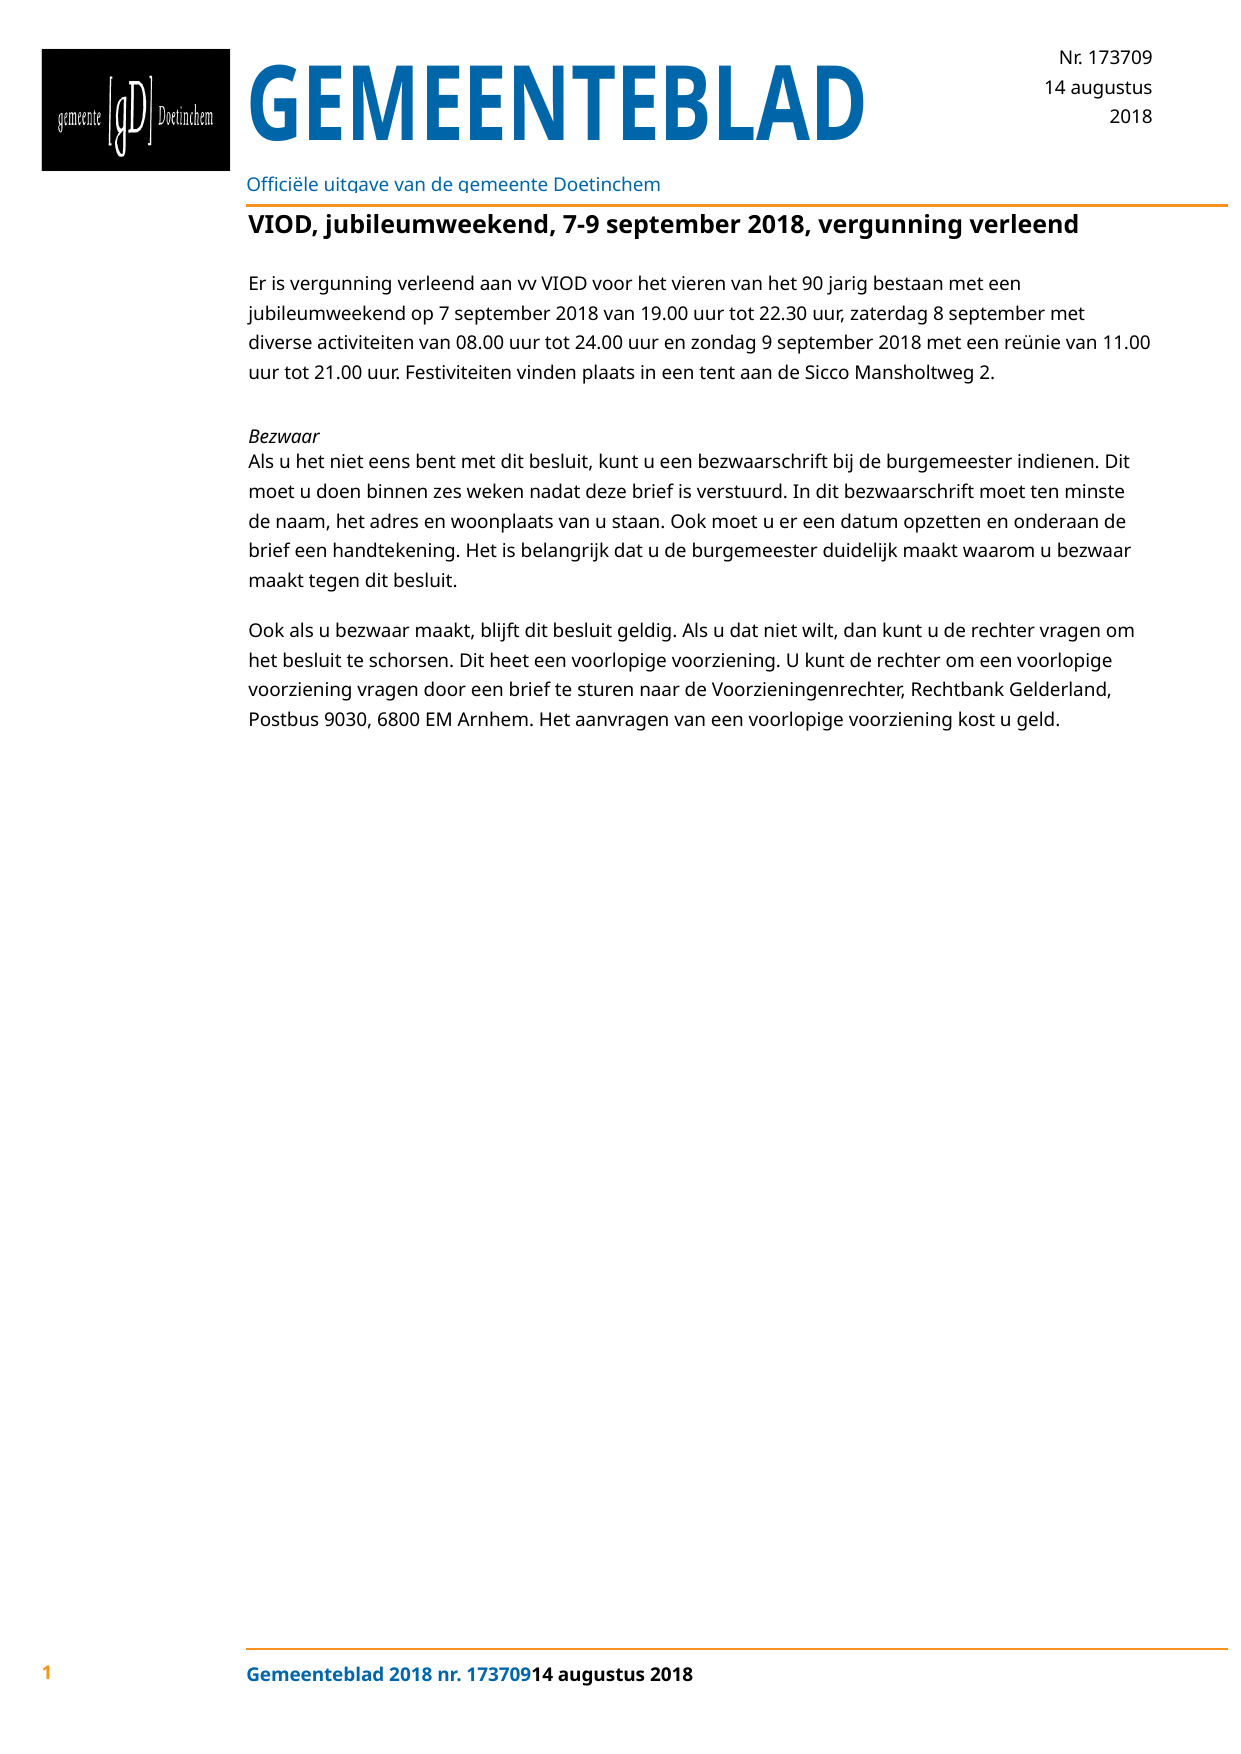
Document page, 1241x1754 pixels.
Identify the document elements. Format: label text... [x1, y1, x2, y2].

text Ook als u bezwaar maakt, blijft dit besluit geldig. Als u dat niet wilt, dan kunt u de rechter vragen om het besluit te schorsen. Dit heet een voorlopige voorziening. U kunt de rechter om een voorlopige voorziening vragen door een brief te sturen naar de Voorzieningenrechter, Rechtbank Gelderland, Postbus 9030, 6800 EM Arnhem. Het aanvragen van een voorlopige voorziening kost u geld. [248, 617, 1152, 732]
text Er is vergunning verleend aan vv VIOD voor het vieren van het 90 jarig bestaan met een jubileumweekend op 7 september 2018 van 19.00 uur tot 22.30 uur, zaterdag 8 september met diverse activiteiten van 08.00 uur tot 24.00 uur en zondag 9 september 2018 met een reünie van 11.00 uur tot 21.00 uur. Festiviteiten vinden plaats in een tent aan de Sicco Mansholtweg 2. [248, 270, 1152, 385]
text Bezwaar [248, 423, 1152, 449]
picture [41, 47, 231, 172]
text VIOD, jubileumweekend, 7-9 september 2018, vergunning verleend [248, 207, 1152, 241]
text Als u het niet eens bent met dit besluit, kunt u een bezwaarschrift bij de burgemeester indienen. Dit moet u doen binnen zes weken nadat deze brief is verstuurd. In dit bezwaarschrift moet ten minste de naam, het adres en woonplaats van u staan. Ook moet u er een datum opzetten en onderaan de brief een handtekening. Het is belangrijk dat u de burgemeester duidelijk maakt waarom u bezwaar maakt tegen dit besluit. [248, 449, 1152, 593]
